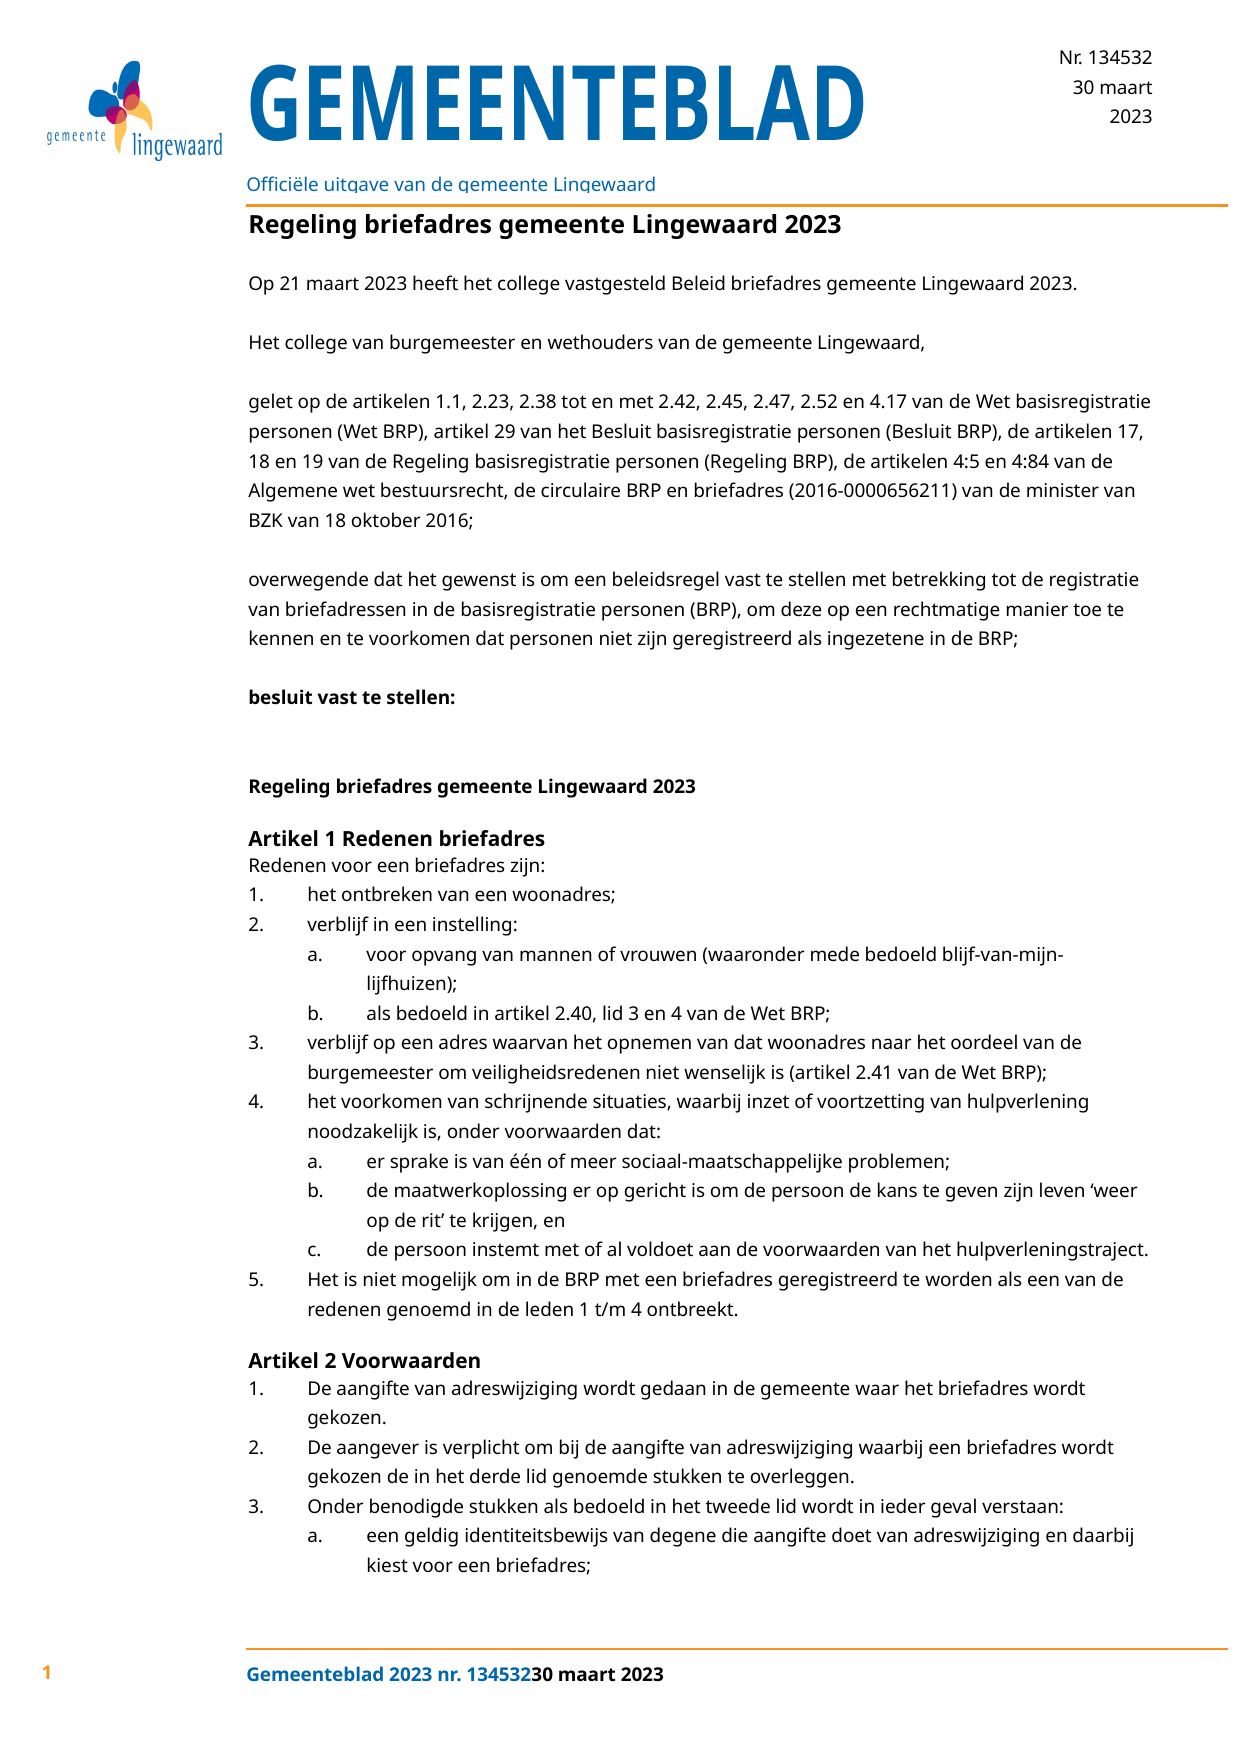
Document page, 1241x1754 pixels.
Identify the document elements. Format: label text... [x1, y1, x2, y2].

text overwegende dat het gewenst is om een beleidsregel vast te stellen met betrekking tot de registratie van briefadressen in de basisregistratie personen (BRP), om deze op een rechtmatige manier toe te kennen en te voorkomen dat personen niet zijn geregistreerd als ingezetene in de BRP; [248, 566, 1152, 651]
list Het is niet mogelijk om in de BRP met een briefadres geregistreerd te worden als een van de redenen genoemd in de leden 1 t/m 4 ontbreekt. [248, 1266, 1152, 1322]
list Onder benodigde stukken als bedoeld in het tweede lid wordt in ieder geval verstaan: [248, 1493, 1152, 1519]
list verblijf op een adres waarvan het opnemen van dat woonadres naar het oordeel van de burgemeester om veiligheidsredenen niet wenselijk is (artikel 2.41 van de Wet BRP); [248, 1029, 1152, 1085]
list het voorkomen van schrijnende situaties, waarbij inzet of voortzetting van hulpverlening noodzakelijk is, onder voorwaarden dat: [248, 1089, 1152, 1144]
picture [41, 47, 231, 172]
text Op 21 maart 2023 heeft het college vastgesteld Beleid briefadres gemeente Lingewaard 2023. [248, 270, 1152, 296]
list er sprake is van één of meer sociaal-maatschappelijke problemen; [307, 1148, 1152, 1174]
list De aangifte van adreswijziging wordt gedaan in de gemeente waar het briefadres wordt gekozen. [248, 1375, 1152, 1430]
list de persoon instemt met of al voldoet aan de voorwaarden van het hulpverleningstraject. [307, 1237, 1152, 1262]
text Redenen voor een briefadres zijn: [248, 852, 1152, 878]
text Het college van burgemeester en wethouders van de gemeente Lingewaard, [248, 329, 1152, 355]
list voor opvang van mannen of vrouwen (waaronder mede bedoeld blijf-van-mijn-lijfhuizen); [307, 941, 1152, 996]
text gelet op de artikelen 1.1, 2.23, 2.38 tot en met 2.42, 2.45, 2.47, 2.52 en 4.17 van de Wet basisregistratie personen (Wet BRP), artikel 29 van het Besluit basisregistratie personen (Besluit BRP), de artikelen 17, 18 en 19 van de Regeling basisregistratie personen (Regeling BRP), de artikelen 4:5 en 4:84 van de Algemene wet bestuursrecht, de circulaire BRP en briefadres (2016-0000656211) van de minister van BZK van 18 oktober 2016; [248, 389, 1152, 533]
text Regeling briefadres gemeente Lingewaard 2023 [248, 773, 1152, 799]
text besluit vast te stellen: [248, 684, 1152, 710]
list de maatwerkoplossing er op gericht is om de persoon de kans te geven zijn leven ‘weer op de rit’ te krijgen, en [307, 1177, 1152, 1233]
text Artikel 1 Redenen briefadres [248, 824, 1152, 852]
list verblijf in een instelling: [248, 911, 1152, 937]
list als bedoeld in artikel 2.40, lid 3 en 4 van de Wet BRP; [307, 1000, 1152, 1026]
text Artikel 2 Voorwaarden [248, 1346, 1152, 1375]
list een geldig identiteitsbewijs van degene die aangifte doet van adreswijziging en daarbij kiest voor een briefadres; [307, 1523, 1152, 1578]
text Regeling briefadres gemeente Lingewaard 2023 [248, 207, 1152, 241]
list De aangever is verplicht om bij de aangifte van adreswijziging waarbij een briefadres wordt gekozen de in het derde lid genoemde stukken te overleggen. [248, 1434, 1152, 1489]
list het ontbreken van een woonadres; [248, 882, 1152, 907]
